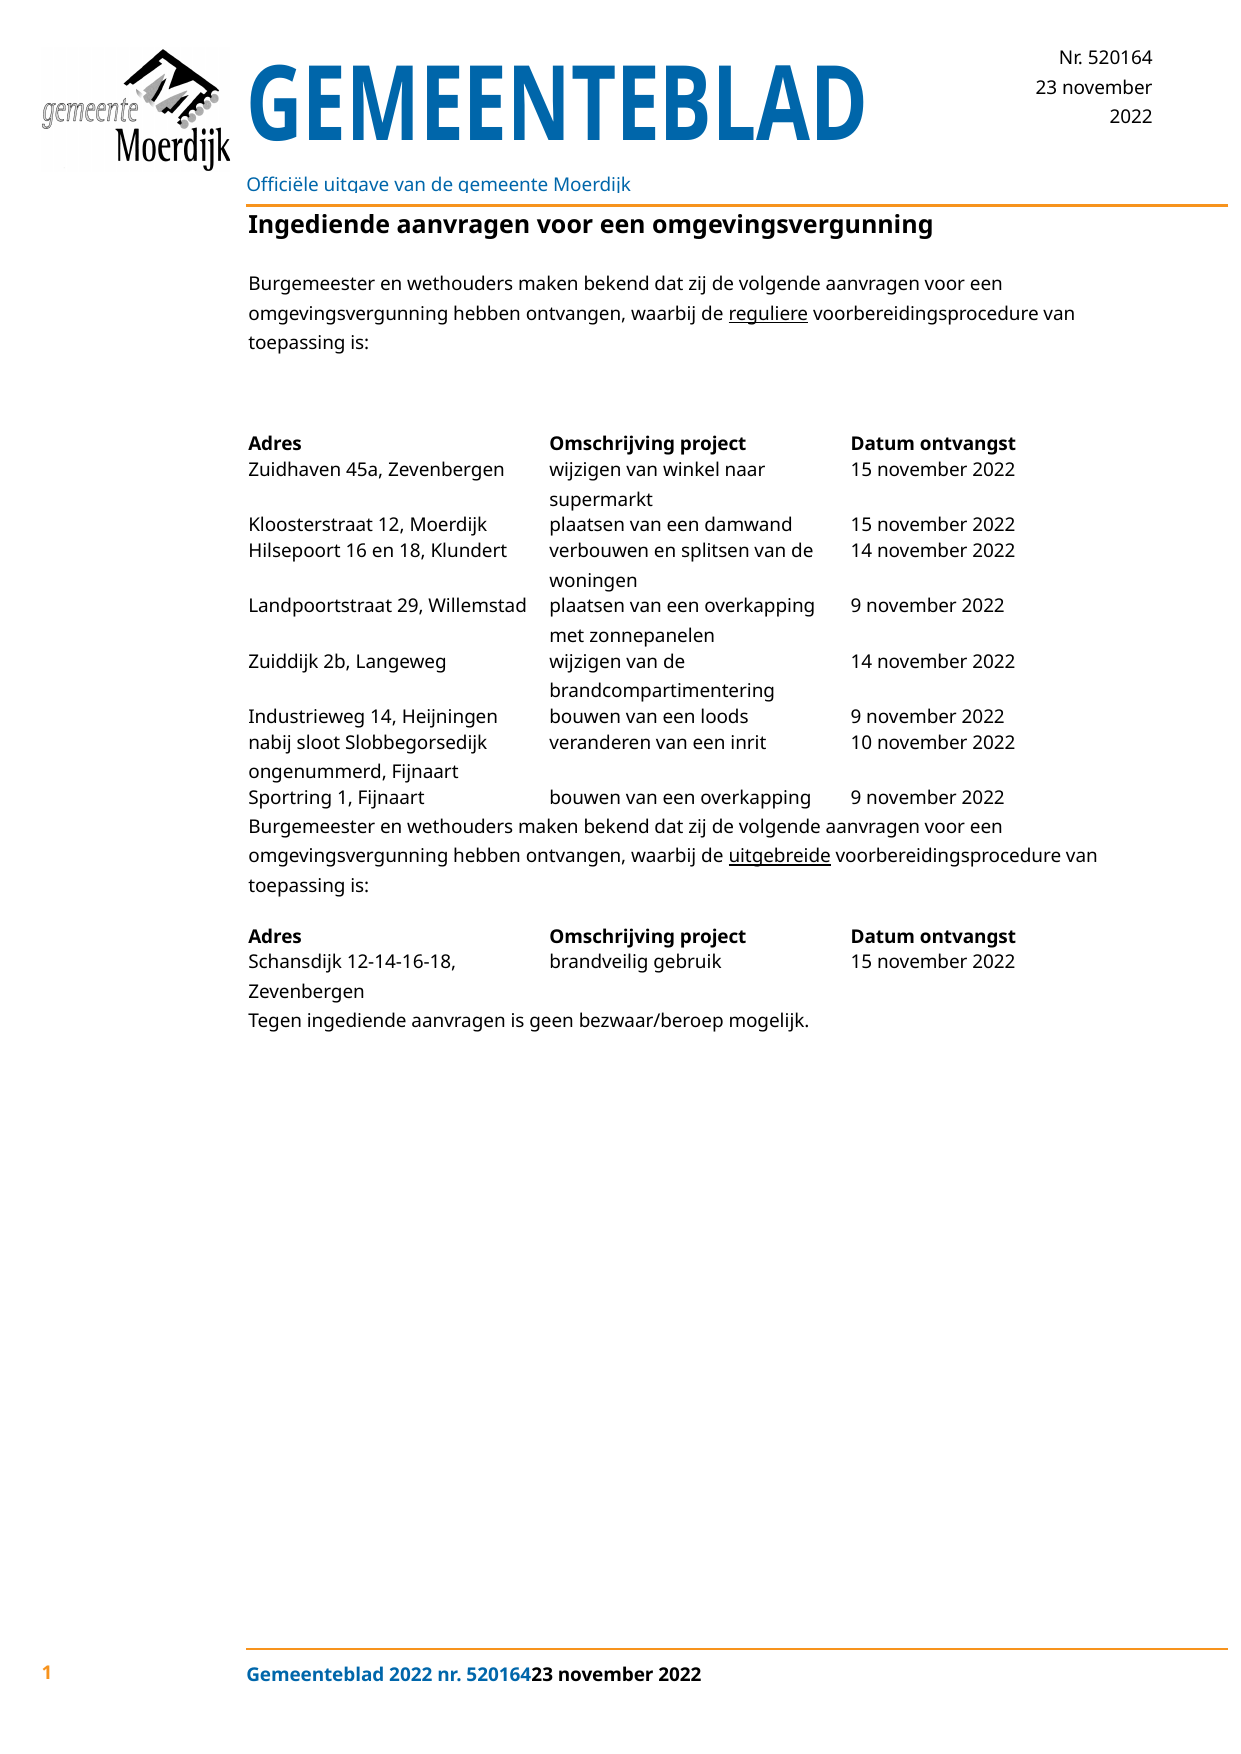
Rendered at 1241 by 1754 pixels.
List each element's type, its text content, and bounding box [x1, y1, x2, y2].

table_cell Hilsepoort 16 en 18, Klundert [248, 537, 549, 592]
table_cell Landpoortstraat 29, Willemstad [248, 593, 549, 648]
picture [41, 47, 231, 172]
table_header Adres [248, 923, 549, 948]
table_cell 14 november 2022 [850, 537, 1152, 592]
table_cell Zuiddijk 2b, Langeweg [248, 648, 549, 703]
table_cell Sportring 1, Fijnaart [248, 784, 549, 810]
table_cell bouwen van een overkapping [549, 784, 850, 810]
table_cell bouwen van een loods [549, 703, 850, 729]
table_cell 15 november 2022 [850, 949, 1152, 1004]
text Burgemeester en wethouders maken bekend dat zij de volgende aanvragen voor een omgevingsvergunning hebben ontvangen, waarbij de reguliere voorbereidingsprocedure van toepassing is: [248, 270, 1152, 355]
text Tegen ingediende aanvragen is geen bezwaar/beroep mogelijk. [248, 1007, 1152, 1033]
text Burgemeester en wethouders maken bekend dat zij de volgende aanvragen voor een omgevingsvergunning hebben ontvangen, waarbij de uitgebreide voorbereidingsprocedure van toepassing is: [248, 813, 1152, 898]
table_header Datum ontvangst [850, 430, 1152, 456]
table_cell 10 november 2022 [850, 729, 1152, 784]
table_header Datum ontvangst [850, 923, 1152, 948]
table_cell Industrieweg 14, Heijningen [248, 703, 549, 729]
table_cell plaatsen van een damwand [549, 511, 850, 537]
table_cell 9 november 2022 [850, 784, 1152, 810]
table_cell 15 november 2022 [850, 456, 1152, 511]
table_cell 9 november 2022 [850, 593, 1152, 648]
table_cell veranderen van een inrit [549, 729, 850, 784]
table_cell brandveilig gebruik [549, 949, 850, 1004]
table_cell Zuidhaven 45a, Zevenbergen [248, 456, 549, 511]
text Ingediende aanvragen voor een omgevingsvergunning [248, 207, 1152, 241]
table_header Omschrijving project [549, 430, 850, 456]
table_cell Schansdijk 12-14-16-18, Zevenbergen [248, 949, 549, 1004]
table_cell 15 november 2022 [850, 511, 1152, 537]
table_header Adres [248, 430, 549, 456]
table_cell 14 november 2022 [850, 648, 1152, 703]
table_cell Kloosterstraat 12, Moerdijk [248, 511, 549, 537]
table_cell verbouwen en splitsen van de woningen [549, 537, 850, 592]
table_cell plaatsen van een overkapping met zonnepanelen [549, 593, 850, 648]
table_cell wijzigen van winkel naar supermarkt [549, 456, 850, 511]
table_header Omschrijving project [549, 923, 850, 948]
table_cell wijzigen van de brandcompartimentering [549, 648, 850, 703]
table_cell 9 november 2022 [850, 703, 1152, 729]
table_cell nabij sloot Slobbegorsedijk ongenummerd, Fijnaart [248, 729, 549, 784]
